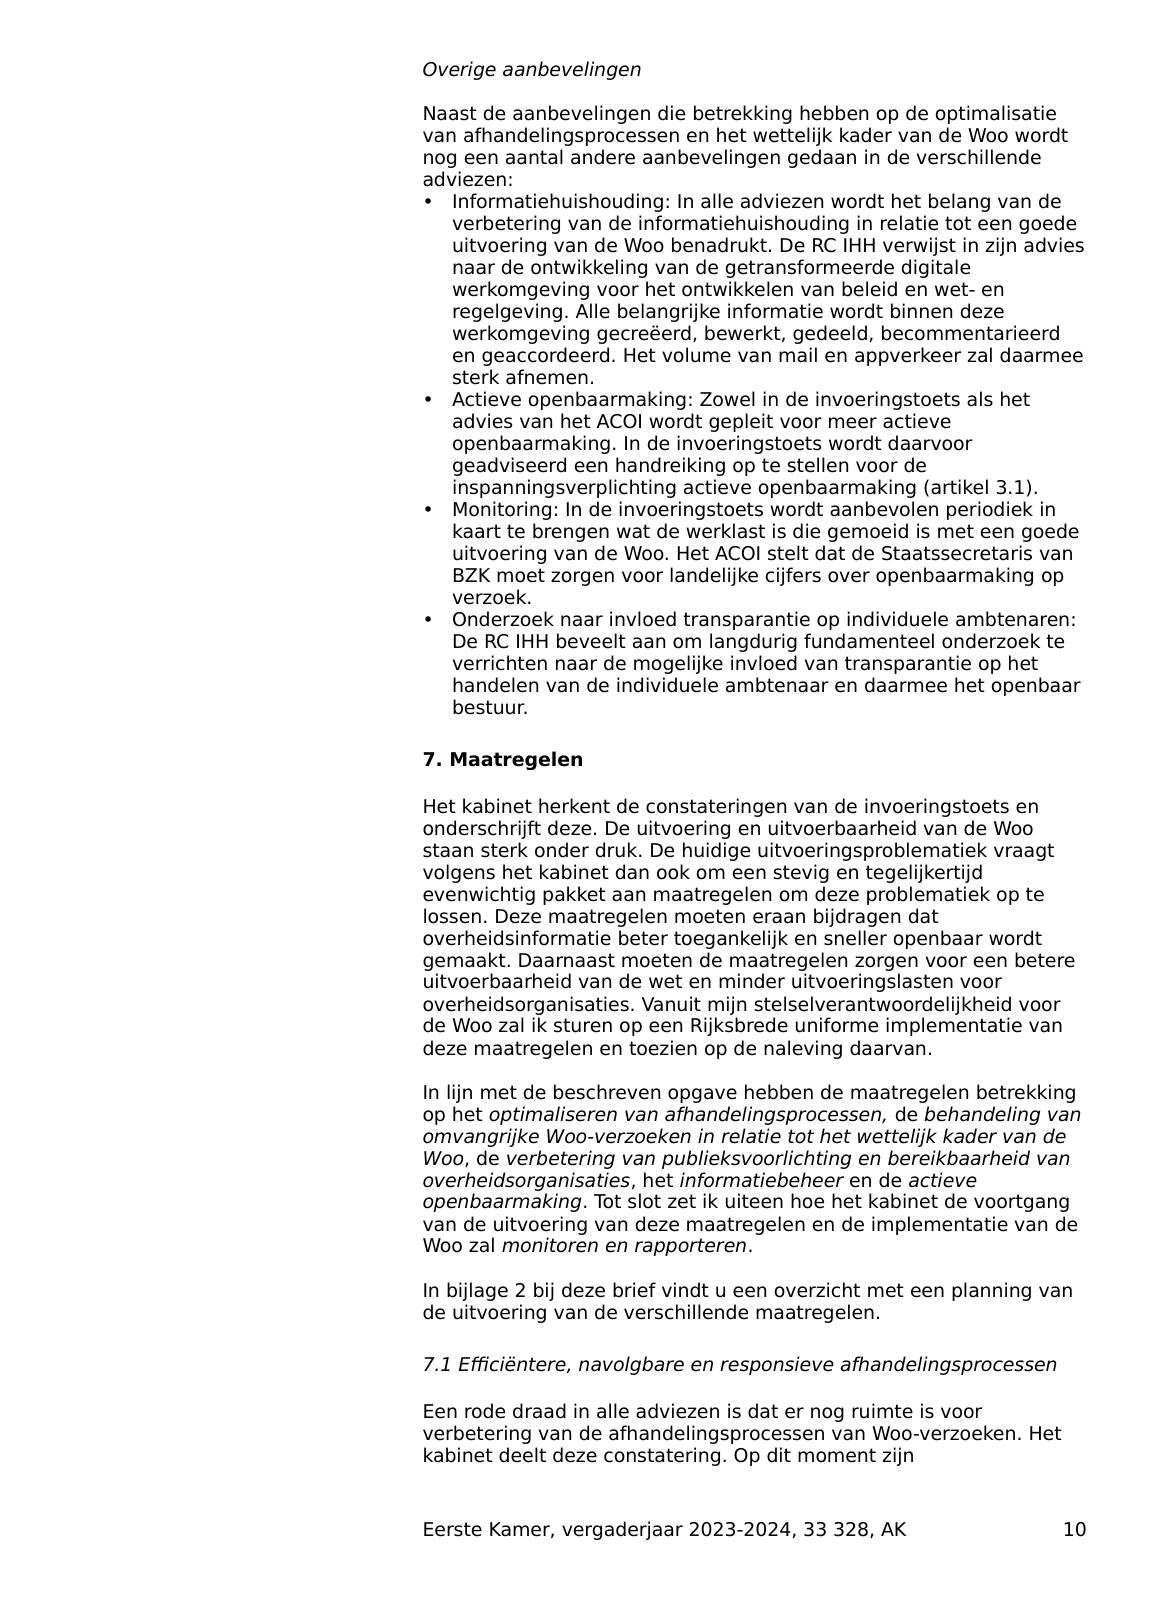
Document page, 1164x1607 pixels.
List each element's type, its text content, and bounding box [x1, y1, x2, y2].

subtitle 7.1 Efficiëntere, navolgbare en responsieve afhandelingsprocessen [422, 1353, 1087, 1376]
text Het kabinet herkent de constateringen van de invoeringstoets en onderschrijft deze. De uitvoering en uitvoerbaarheid van de Woo staan sterk onder druk. De huidige uitvoeringsproblematiek vraagt volgens het kabinet dan ook om een stevig en tegelijkertijd evenwichtig pakket aan maatregelen om deze problematiek op te lossen. Deze maatregelen moeten eraan bijdragen dat overheidsinformatie beter toegankelijk en sneller openbaar wordt gemaakt. Daarnaast moeten de maatregelen zorgen voor een betere uitvoerbaarheid van de wet en minder uitvoeringslasten voor overheidsorganisaties. Vanuit mijn stelselverantwoordelijkheid voor de Woo zal ik sturen op een Rijksbrede uniforme implementatie van deze maatregelen en toezien op de naleving daarvan. [422, 796, 1087, 1059]
subtitle 7. Maatregelen [422, 749, 1087, 771]
text • Onderzoek naar invloed transparantie op individuele ambtenaren: De RC IHH beveelt aan om langdurig fundamenteel onderzoek te verrichten naar de mogelijke invloed van transparantie op het handelen van de individuele ambtenaar en daarmee het openbaar bestuur. [422, 609, 1087, 719]
text In lijn met de beschreven opgave hebben de maatregelen betrekking op het optimaliseren van afhandelingsprocessen, de behandeling van omvangrijke Woo-verzoeken in relatie tot het wettelijk kader van de Woo, de verbetering van publieksvoorlichting en bereikbaarheid van overheidsorganisaties, het informatiebeheer en de actieve openbaarmaking. Tot slot zet ik uiteen hoe het kabinet de voortgang van de uitvoering van deze maatregelen en de implementatie van de Woo zal monitoren en rapporteren. [422, 1082, 1087, 1257]
text Naast de aanbevelingen die betrekking hebben op de optimalisatie van afhandelingsprocessen en het wettelijk kader van de Woo wordt nog een aantal andere aanbevelingen gedaan in de verschillende adviezen: [422, 103, 1087, 191]
text • Informatiehuishouding: In alle adviezen wordt het belang van de verbetering van de informatiehuishouding in relatie tot een goede uitvoering van de Woo benadrukt. De RC IHH verwijst in zijn advies naar de ontwikkeling van de getransformeerde digitale werkomgeving voor het ontwikkelen van beleid en wet- en regelgeving. Alle belangrijke informatie wordt binnen deze werkomgeving gecreëerd, bewerkt, gedeeld, becommentarieerd en geaccordeerd. Het volume van mail en appverkeer zal daarmee sterk afnemen. [422, 191, 1087, 389]
text Een rode draad in alle adviezen is dat er nog ruimte is voor verbetering van de afhandelingsprocessen van Woo-verzoeken. Het kabinet deelt deze constatering. Op dit moment zijn [422, 1401, 1087, 1466]
subtitle Overige aanbevelingen [422, 59, 1087, 81]
text • Monitoring: In de invoeringstoets wordt aanbevolen periodiek in kaart te brengen wat de werklast is die gemoeid is met een goede uitvoering van de Woo. Het ACOI stelt dat de Staatssecretaris van BZK moet zorgen voor landelijke cijfers over openbaarmaking op verzoek. [422, 499, 1087, 609]
text In bijlage 2 bij deze brief vindt u een overzicht met een planning van de uitvoering van de verschillende maatregelen. [422, 1279, 1087, 1323]
text • Actieve openbaarmaking: Zowel in de invoeringstoets als het advies van het ACOI wordt gepleit voor meer actieve openbaarmaking. In de invoeringstoets wordt daarvoor geadviseerd een handreiking op te stellen voor de inspanningsverplichting actieve openbaarmaking (artikel 3.1). [422, 389, 1087, 499]
